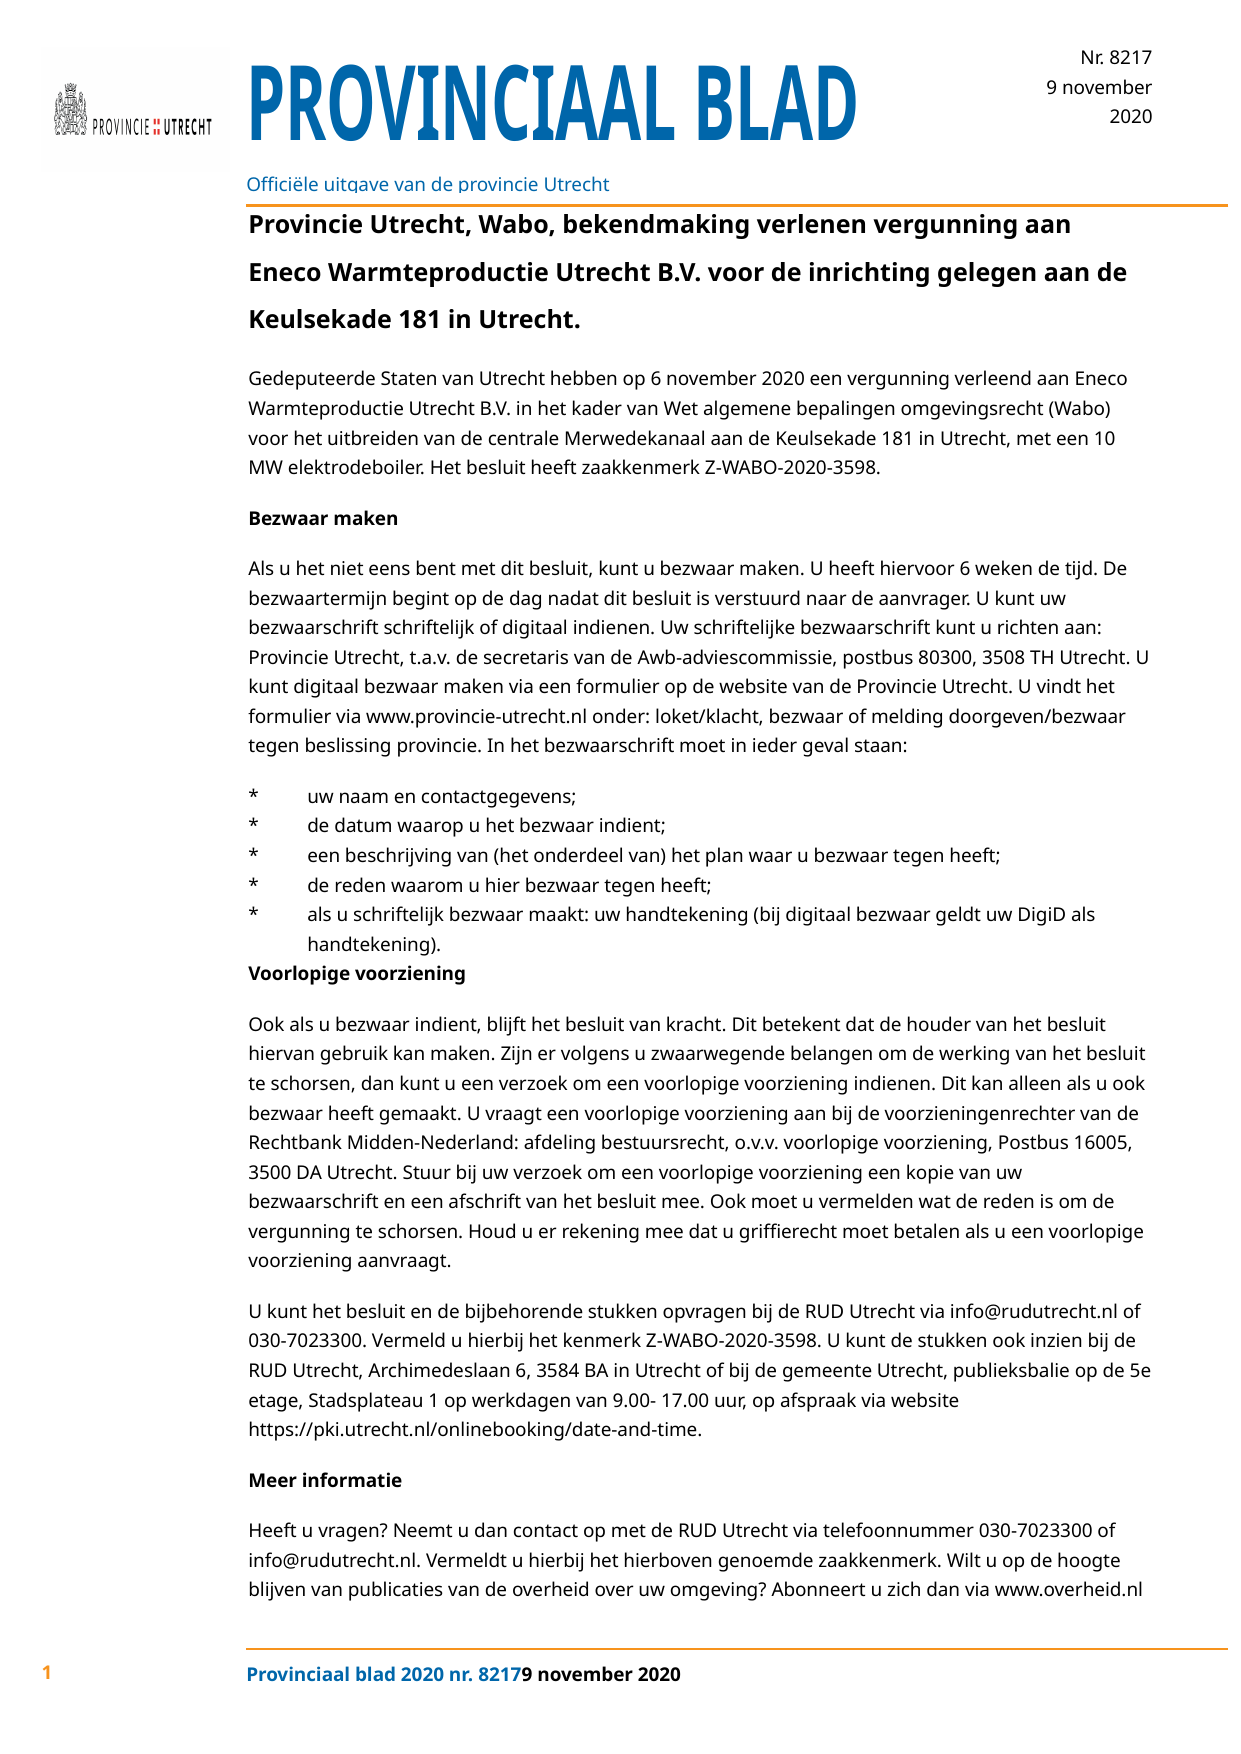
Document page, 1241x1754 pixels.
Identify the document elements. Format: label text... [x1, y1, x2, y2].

text Gedeputeerde Staten van Utrecht hebben op 6 november 2020 een vergunning verleend aan Eneco Warmteproductie Utrecht B.V. in het kader van Wet algemene bepalingen omgevingsrecht (Wabo) voor het uitbreiden van de centrale Merwedekanaal aan de Keulsekade 181 in Utrecht, met een 10 MW elektrodeboiler. Het besluit heeft zaakkenmerk Z-WABO-2020-3598. [248, 366, 1152, 480]
list de datum waarop u het bezwaar indient; [248, 813, 1152, 838]
text U kunt het besluit en de bijbehorende stukken opvragen bij de RUD Utrecht via info@rudutrecht.nl of 030-7023300. Vermeld u hierbij het kenmerk Z-WABO-2020-3598. U kunt de stukken ook inzien bij de RUD Utrecht, Archimedeslaan 6, 3584 BA in Utrecht of bij de gemeente Utrecht, publieksbalie op de 5e etage, Stadsplateau 1 op werkdagen van 9.00- 17.00 uur, op afspraak via website https://pki.utrecht.nl/onlinebooking/date-and-time. [248, 1298, 1152, 1442]
text Voorlopige voorziening [248, 961, 1152, 986]
text Provincie Utrecht, Wabo, bekendmaking verlenen vergunning aan Eneco Warmteproductie Utrecht B.V. voor de inrichting gelegen aan de Keulsekade 181 in Utrecht. [248, 207, 1152, 336]
list een beschrijving van (het onderdeel van) het plan waar u bezwaar tegen heeft; [248, 842, 1152, 868]
picture [41, 47, 231, 172]
text Ook als u bezwaar indient, blijft het besluit van kracht. Dit betekent dat de houder van het besluit hiervan gebruik kan maken. Zijn er volgens u zwaarwegende belangen om de werking van het besluit te schorsen, dan kunt u een verzoek om een voorlopige voorziening indienen. Dit kan alleen als u ook bezwaar heeft gemaakt. U vraagt een voorlopige voorziening aan bij de voorzieningenrechter van de Rechtbank Midden-Nederland: afdeling bestuursrecht, o.v.v. voorlopige voorziening, Postbus 16005, 3500 DA Utrecht. Stuur bij uw verzoek om een voorlopige voorziening een kopie van uw bezwaarschrift en een afschrift van het besluit mee. Ook moet u vermelden wat de reden is om de vergunning te schorsen. Houd u er rekening mee dat u griffierecht moet betalen als u een voorlopige voorziening aanvraagt. [248, 1011, 1152, 1273]
text Als u het niet eens bent met dit besluit, kunt u bezwaar maken. U heeft hiervoor 6 weken de tijd. De bezwaartermijn begint op de dag nadat dit besluit is verstuurd naar de aanvrager. U kunt uw bezwaarschrift schriftelijk of digitaal indienen. Uw schriftelijke bezwaarschrift kunt u richten aan: Provincie Utrecht, t.a.v. de secretaris van de Awb-adviescommissie, postbus 80300, 3508 TH Utrecht. U kunt digitaal bezwaar maken via een formulier op de website van de Provincie Utrecht. U vindt het formulier via www.provincie-utrecht.nl onder: loket/klacht, bezwaar of melding doorgeven/bezwaar tegen beslissing provincie. In het bezwaarschrift moet in ieder geval staan: [248, 555, 1152, 758]
text Heeft u vragen? Neemt u dan contact op met de RUD Utrecht via telefoonnummer 030-7023300 of info@rudutrecht.nl. Vermeldt u hierbij het hierboven genoemde zaakkenmerk. Wilt u op de hoogte blijven van publicaties van de overheid over uw omgeving? Abonneert u zich dan via www.overheid.nl [248, 1517, 1152, 1602]
text Bezwaar maken [248, 505, 1152, 530]
list uw naam en contactgegevens; [248, 783, 1152, 809]
list als u schriftelijk bezwaar maakt: uw handtekening (bij digitaal bezwaar geldt uw DigiD als handtekening). [248, 901, 1152, 957]
list de reden waarom u hier bezwaar tegen heeft; [248, 872, 1152, 897]
text Meer informatie [248, 1467, 1152, 1492]
